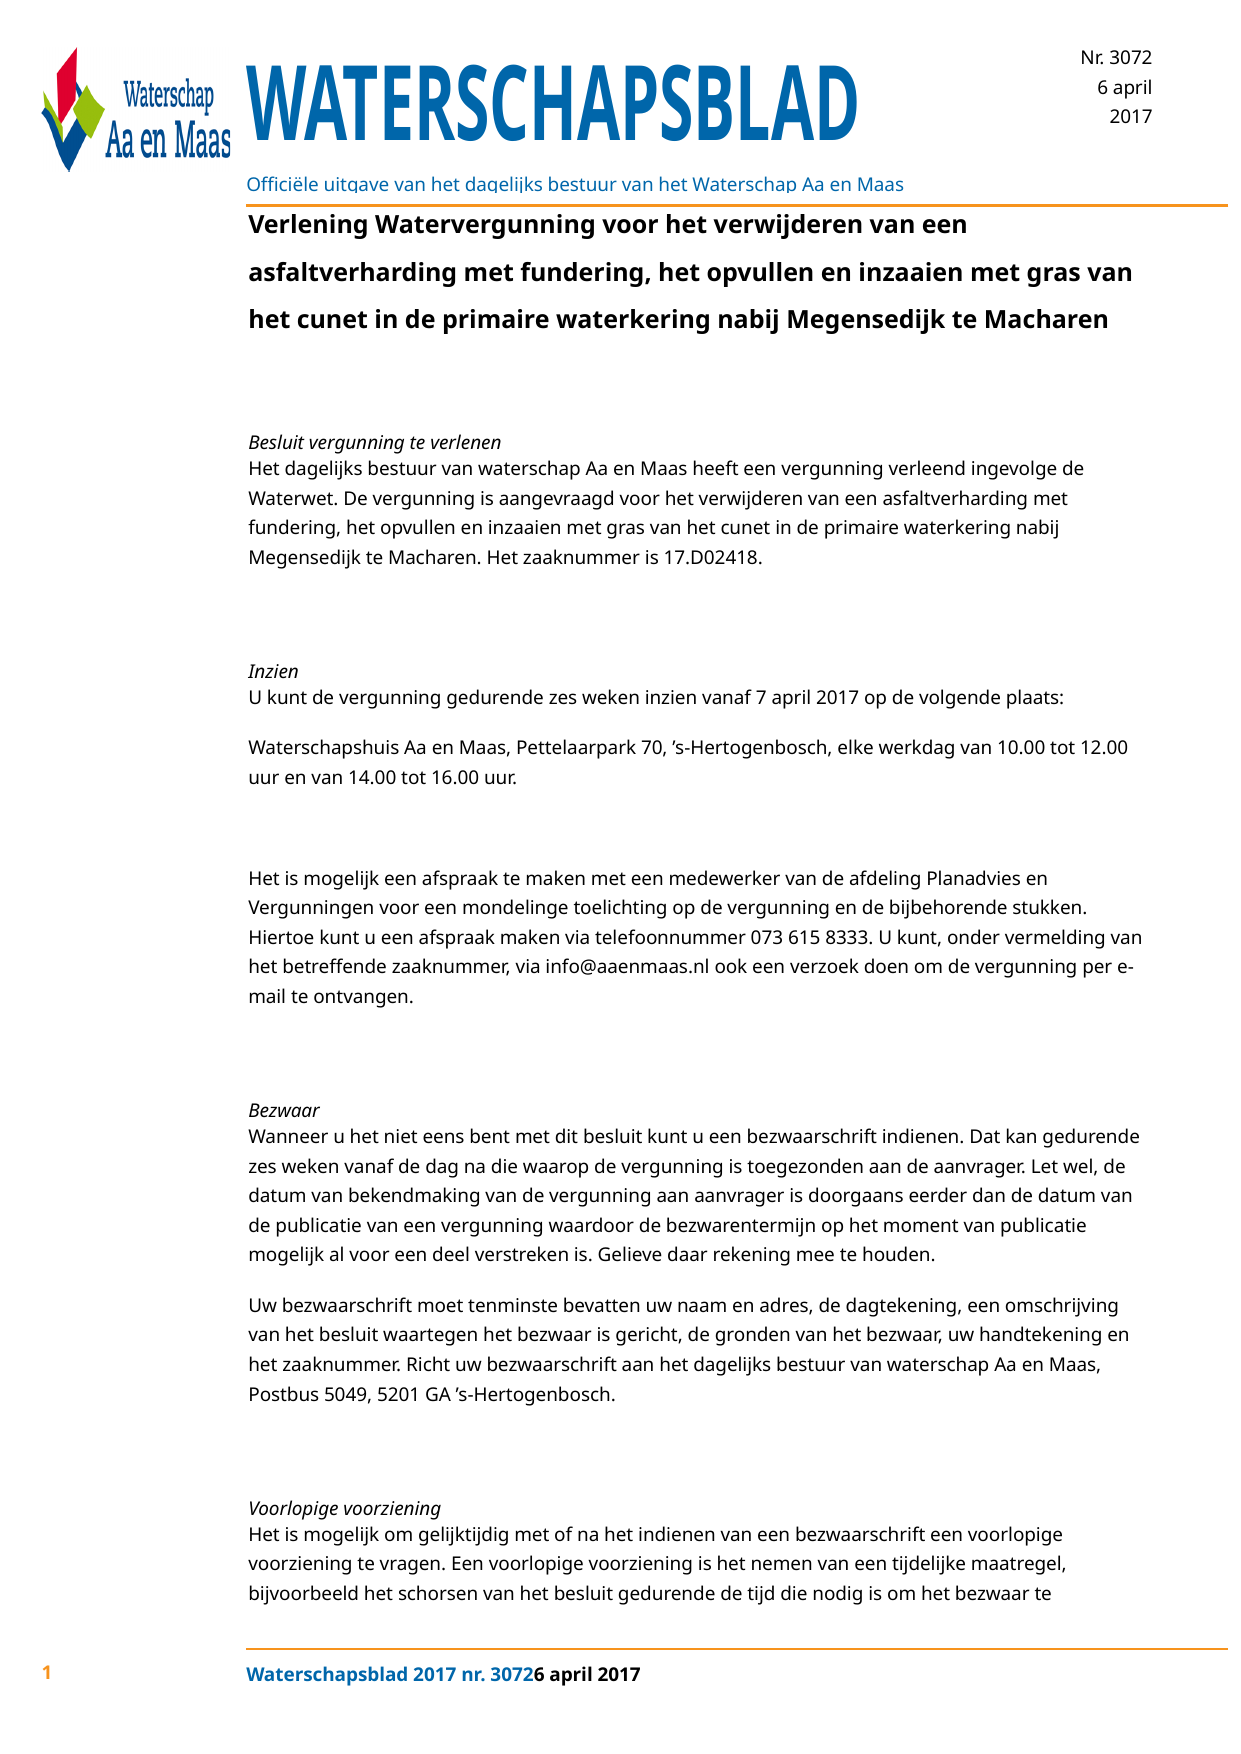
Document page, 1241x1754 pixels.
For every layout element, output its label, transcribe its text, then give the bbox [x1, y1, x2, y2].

text Inzien [248, 658, 1152, 684]
text Verlening Watervergunning voor het verwijderen van een asfaltverharding met fundering, het opvullen en inzaaien met gras van het cunet in de primaire waterkering nabij Megensedijk te Macharen [248, 207, 1152, 336]
text U kunt de vergunning gedurende zes weken inzien vanaf 7 april 2017 op de volgende plaats: [248, 684, 1152, 710]
text Waterschapshuis Aa en Maas, Pettelaarpark 70, ’s-Hertogenbosch, elke werkdag van 10.00 tot 12.00 uur en van 14.00 tot 16.00 uur. [248, 734, 1152, 790]
picture [41, 47, 231, 172]
text Bezwaar [248, 1098, 1152, 1123]
text Het dagelijks bestuur van waterschap Aa en Maas heeft een vergunning verleend ingevolge de Waterwet. De vergunning is aangevraagd voor het verwijderen van een asfaltverharding met fundering, het opvullen en inzaaien met gras van het cunet in de primaire waterkering nabij Megensedijk te Macharen. Het zaaknummer is 17.D02418. [248, 455, 1152, 570]
text Besluit vergunning te verlenen [248, 429, 1152, 455]
text Uw bezwaarschrift moet tenminste bevatten uw naam en adres, de dagtekening, een omschrijving van het besluit waartegen het bezwaar is gericht, de gronden van het bezwaar, uw handtekening en het zaaknummer. Richt uw bezwaarschrift aan het dagelijks bestuur van waterschap Aa en Maas, Postbus 5049, 5201 GA ’s-Hertogenbosch. [248, 1292, 1152, 1407]
text Wanneer u het niet eens bent met dit besluit kunt u een bezwaarschrift indienen. Dat kan gedurende zes weken vanaf de dag na die waarop de vergunning is toegezonden aan de aanvrager. Let wel, de datum van bekendmaking van de vergunning aan aanvrager is doorgaans eerder dan de datum van de publicatie van een vergunning waardoor de bezwarentermijn op het moment van publicatie mogelijk al voor een deel verstreken is. Gelieve daar rekening mee te houden. [248, 1123, 1152, 1267]
text Het is mogelijk een afspraak te maken met een medewerker van de afdeling Planadvies en Vergunningen voor een mondelinge toelichting op de vergunning en de bijbehorende stukken. Hiertoe kunt u een afspraak maken via telefoonnummer 073 615 8333. U kunt, onder vermelding van het betreffende zaaknummer, via info@aaenmaas.nl ook een verzoek doen om de vergunning per e-mail te ontvangen. [248, 865, 1152, 1009]
text Voorlopige voorziening [248, 1495, 1152, 1521]
text Het is mogelijk om gelijktijdig met of na het indienen van een bezwaarschrift een voorlopige voorziening te vragen. Een voorlopige voorziening is het nemen van een tijdelijke maatregel, bijvoorbeeld het schorsen van het besluit gedurende de tijd die nodig is om het bezwaar te [248, 1521, 1152, 1606]
